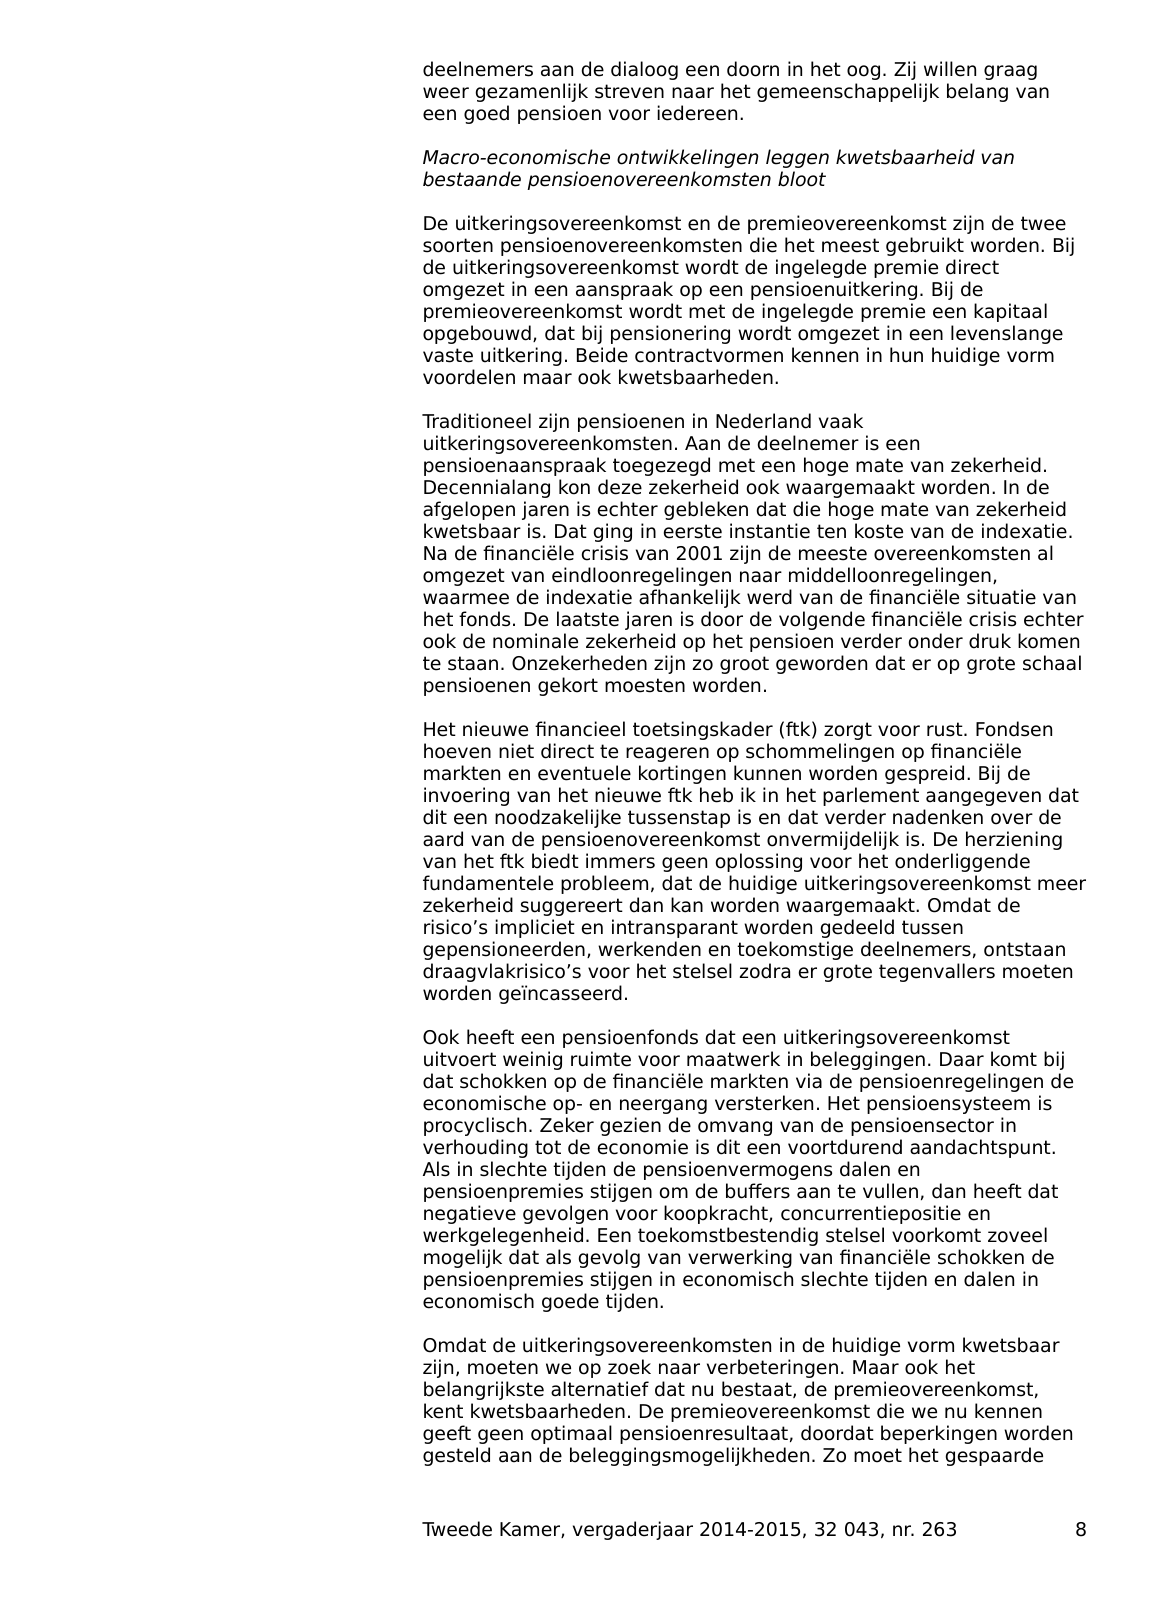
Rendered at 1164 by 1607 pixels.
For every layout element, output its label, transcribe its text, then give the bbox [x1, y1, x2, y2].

text Ook heeft een pensioenfonds dat een uitkeringsovereenkomst uitvoert weinig ruimte voor maatwerk in beleggingen. Daar komt bij dat schokken op de financiële markten via de pensioenregelingen de economische op- en neergang versterken. Het pensioensysteem is procyclisch. Zeker gezien de omvang van de pensioensector in verhouding tot de economie is dit een voortdurend aandachtspunt. Als in slechte tijden de pensioenvermogens dalen en pensioenpremies stijgen om de buffers aan te vullen, dan heeft dat negatieve gevolgen voor koopkracht, concurrentiepositie en werkgelegenheid. Een toekomstbestendig stelsel voorkomt zoveel mogelijk dat als gevolg van verwerking van financiële schokken de pensioenpremies stijgen in economisch slechte tijden en dalen in economisch goede tijden. [422, 1027, 1087, 1313]
text Omdat de uitkeringsovereenkomsten in de huidige vorm kwetsbaar zijn, moeten we op zoek naar verbeteringen. Maar ook het belangrijkste alternatief dat nu bestaat, de premieovereenkomst, kent kwetsbaarheden. De premieovereenkomst die we nu kennen geeft geen optimaal pensioenresultaat, doordat beperkingen worden gesteld aan de beleggingsmogelijkheden. Zo moet het gespaarde [422, 1335, 1087, 1467]
text deelnemers aan de dialoog een doorn in het oog. Zij willen graag weer gezamenlijk streven naar het gemeenschappelijk belang van een goed pensioen voor iedereen. [422, 59, 1087, 125]
text Het nieuwe financieel toetsingskader (ftk) zorgt voor rust. Fondsen hoeven niet direct te reageren op schommelingen op financiële markten en eventuele kortingen kunnen worden gespreid. Bij de invoering van het nieuwe ftk heb ik in het parlement aangegeven dat dit een noodzakelijke tussenstap is en dat verder nadenken over de aard van de pensioenovereenkomst onvermijdelijk is. De herziening van het ftk biedt immers geen oplossing voor het onderliggende fundamentele probleem, dat de huidige uitkeringsovereenkomst meer zekerheid suggereert dan kan worden waargemaakt. Omdat de risico’s impliciet en intransparant worden gedeeld tussen gepensioneerden, werkenden en toekomstige deelnemers, ontstaan draagvlakrisico’s voor het stelsel zodra er grote tegenvallers moeten worden geïncasseerd. [422, 719, 1087, 1005]
subtitle Macro-economische ontwikkelingen leggen kwetsbaarheid van bestaande pensioenovereenkomsten bloot [422, 147, 1087, 191]
text Traditioneel zijn pensioenen in Nederland vaak uitkeringsovereenkomsten. Aan de deelnemer is een pensioenaanspraak toegezegd met een hoge mate van zekerheid. Decennialang kon deze zekerheid ook waargemaakt worden. In de afgelopen jaren is echter gebleken dat die hoge mate van zekerheid kwetsbaar is. Dat ging in eerste instantie ten koste van de indexatie. Na de financiële crisis van 2001 zijn de meeste overeenkomsten al omgezet van eindloonregelingen naar middelloonregelingen, waarmee de indexatie afhankelijk werd van de financiële situatie van het fonds. De laatste jaren is door de volgende financiële crisis echter ook de nominale zekerheid op het pensioen verder onder druk komen te staan. Onzekerheden zijn zo groot geworden dat er op grote schaal pensioenen gekort moesten worden. [422, 411, 1087, 697]
text De uitkeringsovereenkomst en de premieovereenkomst zijn de twee soorten pensioenovereenkomsten die het meest gebruikt worden. Bij de uitkeringsovereenkomst wordt de ingelegde premie direct omgezet in een aanspraak op een pensioenuitkering. Bij de premieovereenkomst wordt met de ingelegde premie een kapitaal opgebouwd, dat bij pensionering wordt omgezet in een levenslange vaste uitkering. Beide contractvormen kennen in hun huidige vorm voordelen maar ook kwetsbaarheden. [422, 213, 1087, 389]
